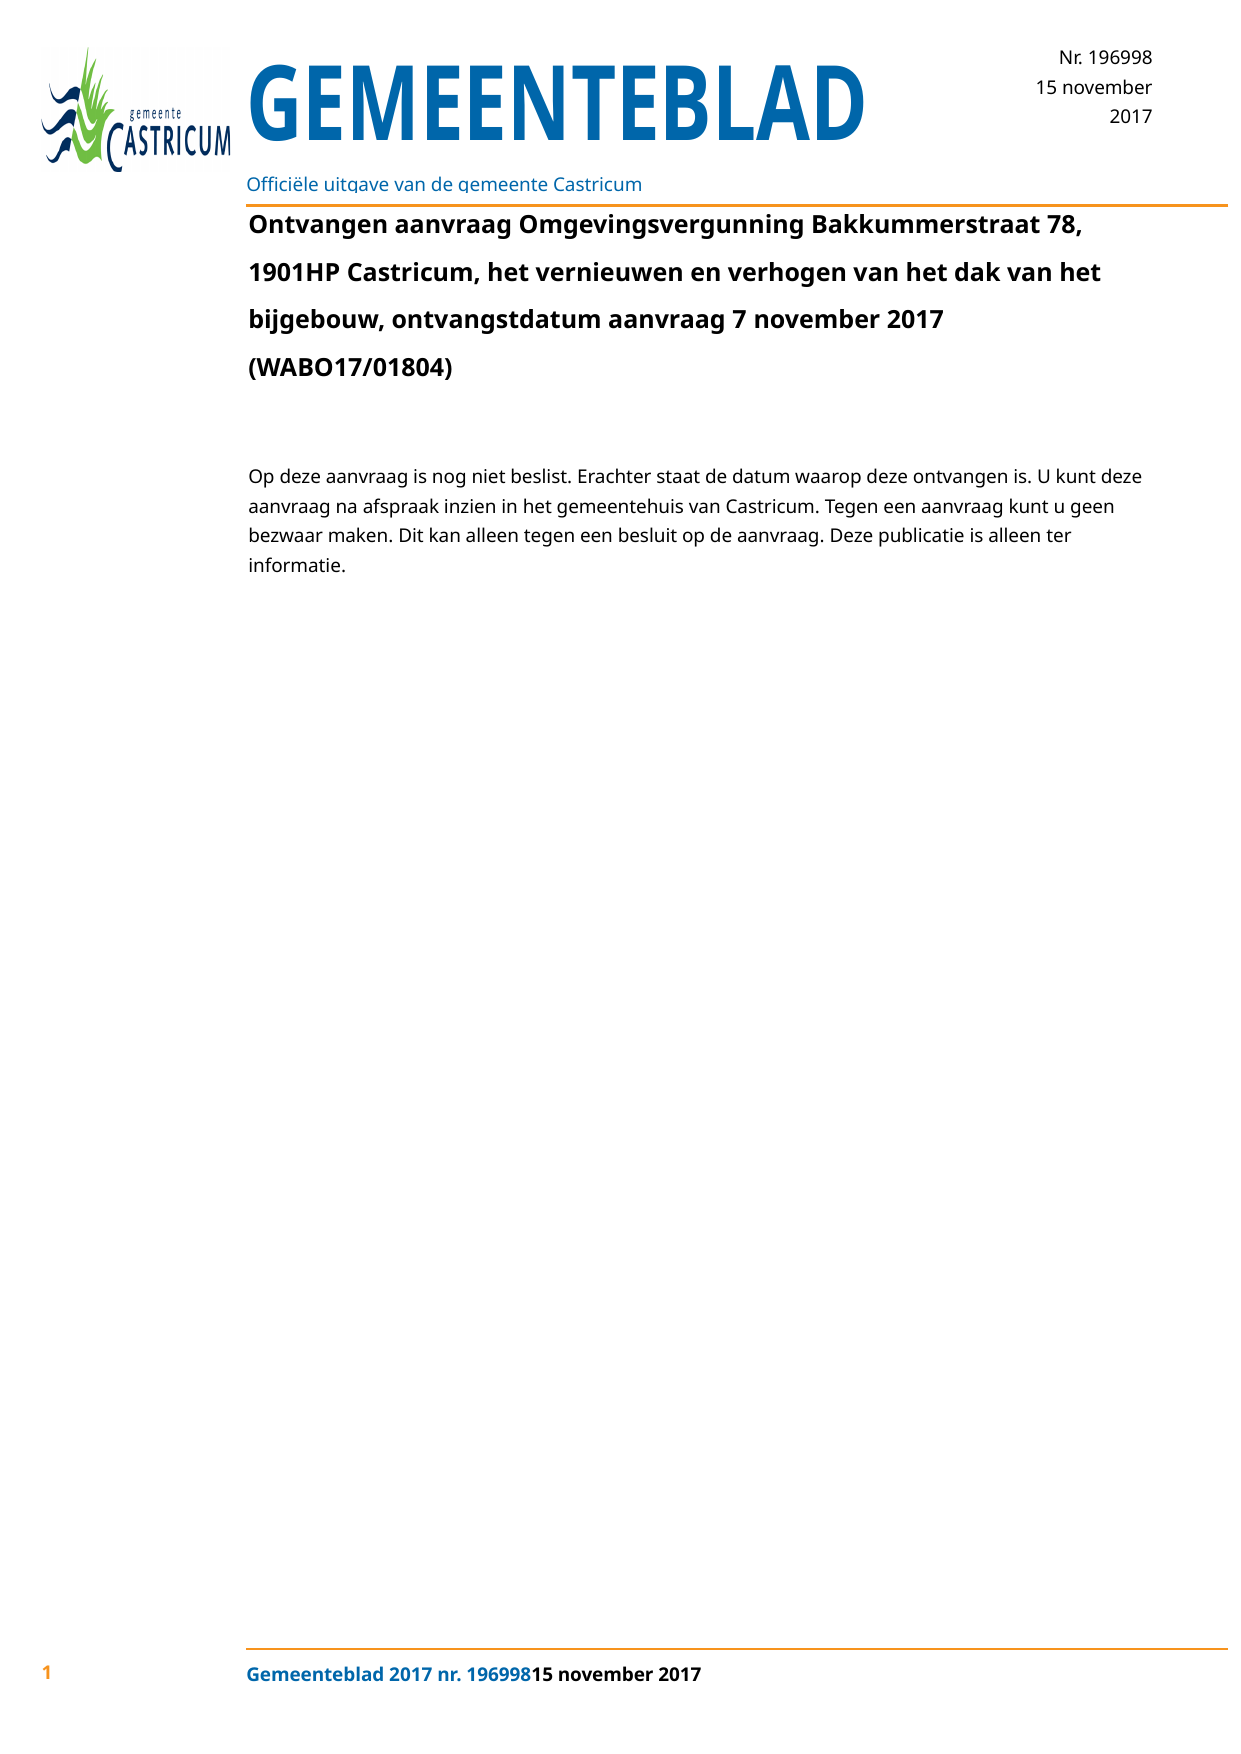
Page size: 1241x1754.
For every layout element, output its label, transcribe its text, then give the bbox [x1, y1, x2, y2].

text Ontvangen aanvraag Omgevingsvergunning Bakkummerstraat 78, 1901HP Castricum, het vernieuwen en verhogen van het dak van het bijgebouw, ontvangstdatum aanvraag 7 november 2017 (WABO17/01804) [248, 207, 1152, 384]
picture [41, 47, 231, 172]
text Op deze aanvraag is nog niet beslist. Erachter staat de datum waarop deze ontvangen is. U kunt deze aanvraag na afspraak inzien in het gemeentehuis van Castricum. Tegen een aanvraag kunt u geen bezwaar maken. Dit kan alleen tegen een besluit op de aanvraag. Deze publicatie is alleen ter informatie. [248, 463, 1152, 578]
